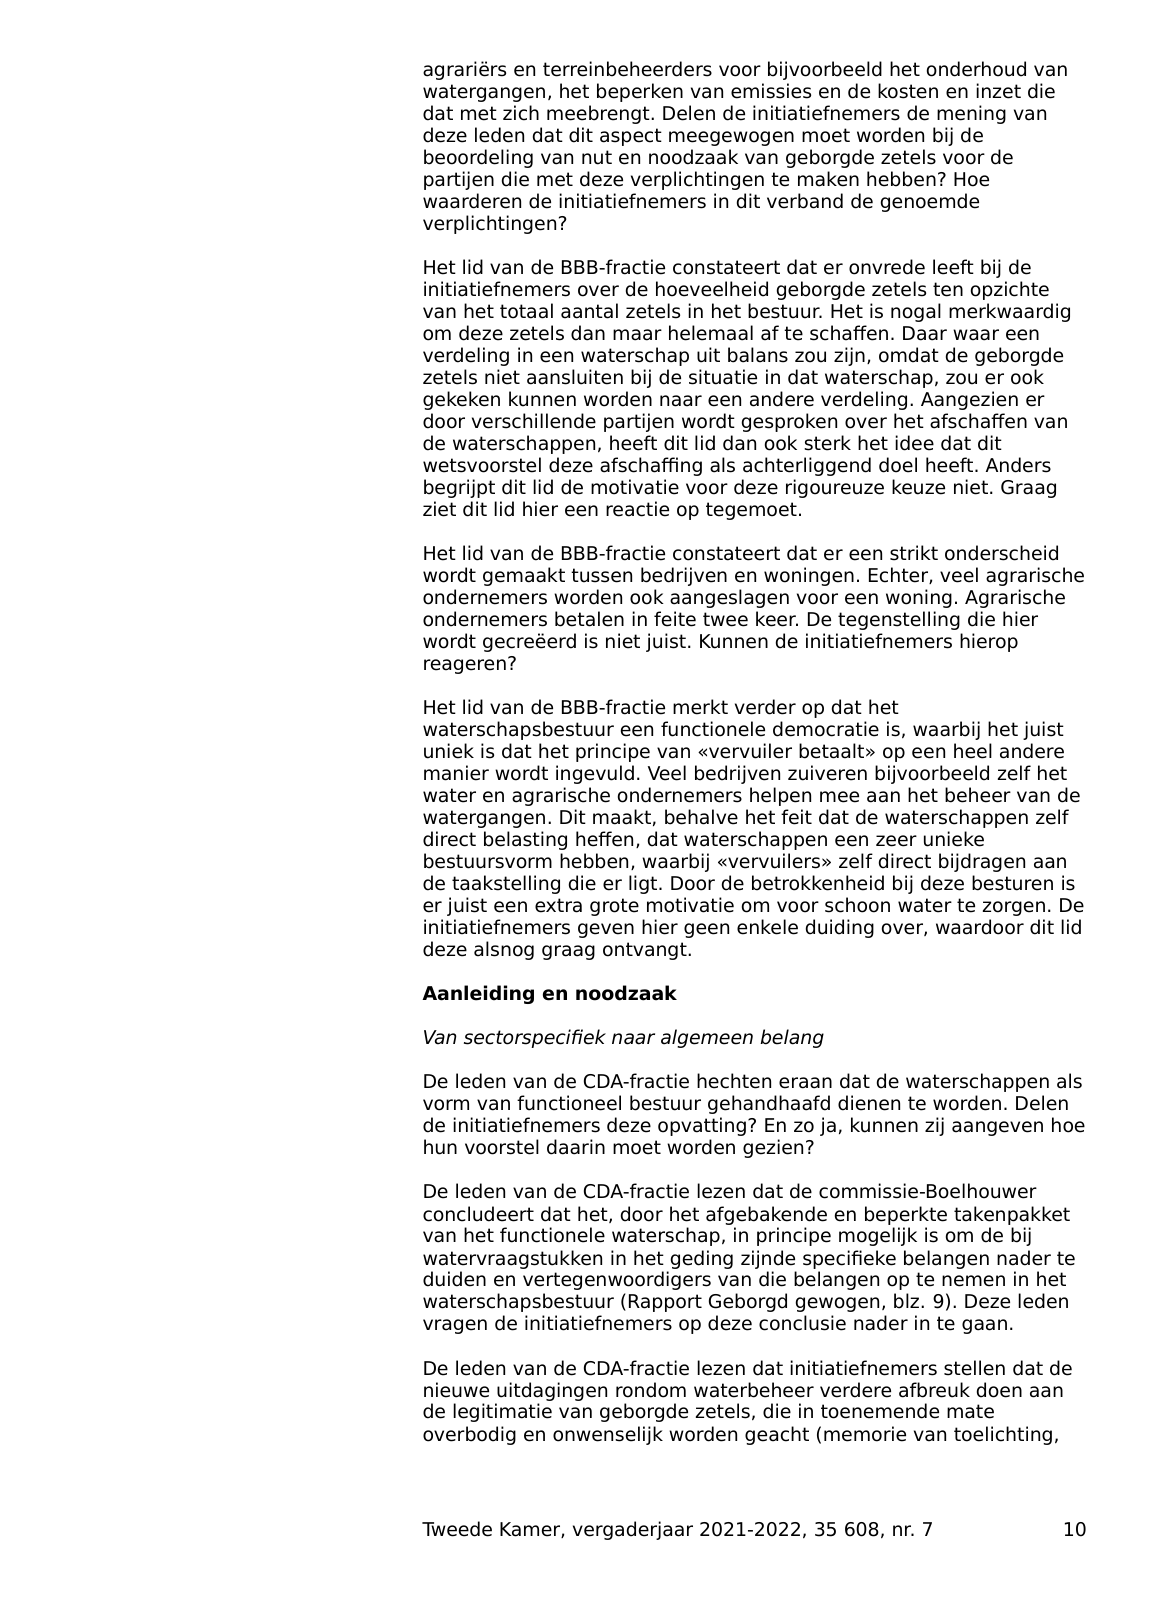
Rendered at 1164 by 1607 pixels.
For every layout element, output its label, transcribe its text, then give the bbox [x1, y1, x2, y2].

text De leden van de CDA-fractie hechten eraan dat de waterschappen als vorm van functioneel bestuur gehandhaafd dienen te worden. Delen de initiatiefnemers deze opvatting? En zo ja, kunnen zij aangeven hoe hun voorstel daarin moet worden gezien? [422, 1071, 1087, 1159]
text agrariërs en terreinbeheerders voor bijvoorbeeld het onderhoud van watergangen, het beperken van emissies en de kosten en inzet die dat met zich meebrengt. Delen de initiatiefnemers de mening van deze leden dat dit aspect meegewogen moet worden bij de beoordeling van nut en noodzaak van geborgde zetels voor de partijen die met deze verplichtingen te maken hebben? Hoe waarderen de initiatiefnemers in dit verband de genoemde verplichtingen? [422, 59, 1087, 235]
text De leden van de CDA-fractie lezen dat de commissie-Boelhouwer concludeert dat het, door het afgebakende en beperkte takenpakket van het functionele waterschap, in principe mogelijk is om de bij watervraagstukken in het geding zijnde specifieke belangen nader te duiden en vertegenwoordigers van die belangen op te nemen in het waterschapsbestuur (Rapport Geborgd gewogen, blz. 9). Deze leden vragen de initiatiefnemers op deze conclusie nader in te gaan. [422, 1181, 1087, 1335]
text Het lid van de BBB-fractie merkt verder op dat het waterschapsbestuur een functionele democratie is, waarbij het juist uniek is dat het principe van «vervuiler betaalt» op een heel andere manier wordt ingevuld. Veel bedrijven zuiveren bijvoorbeeld zelf het water en agrarische ondernemers helpen mee aan het beheer van de watergangen. Dit maakt, behalve het feit dat de waterschappen zelf direct belasting heffen, dat waterschappen een zeer unieke bestuursvorm hebben, waarbij «vervuilers» zelf direct bijdragen aan de taakstelling die er ligt. Door de betrokkenheid bij deze besturen is er juist een extra grote motivatie om voor schoon water te zorgen. De initiatiefnemers geven hier geen enkele duiding over, waardoor dit lid deze alsnog graag ontvangt. [422, 697, 1087, 961]
text Het lid van de BBB-fractie constateert dat er onvrede leeft bij de initiatiefnemers over de hoeveelheid geborgde zetels ten opzichte van het totaal aantal zetels in het bestuur. Het is nogal merkwaardig om deze zetels dan maar helemaal af te schaffen. Daar waar een verdeling in een waterschap uit balans zou zijn, omdat de geborgde zetels niet aansluiten bij de situatie in dat waterschap, zou er ook gekeken kunnen worden naar een andere verdeling. Aangezien er door verschillende partijen wordt gesproken over het afschaffen van de waterschappen, heeft dit lid dan ook sterk het idee dat dit wetsvoorstel deze afschaffing als achterliggend doel heeft. Anders begrijpt dit lid de motivatie voor deze rigoureuze keuze niet. Graag ziet dit lid hier een reactie op tegemoet. [422, 257, 1087, 521]
text De leden van de CDA-fractie lezen dat initiatiefnemers stellen dat de nieuwe uitdagingen rondom waterbeheer verdere afbreuk doen aan de legitimatie van geborgde zetels, die in toenemende mate overbodig en onwenselijk worden geacht (memorie van toelichting, [422, 1357, 1087, 1445]
text Het lid van de BBB-fractie constateert dat er een strikt onderscheid wordt gemaakt tussen bedrijven en woningen. Echter, veel agrarische ondernemers worden ook aangeslagen voor een woning. Agrarische ondernemers betalen in feite twee keer. De tegenstelling die hier wordt gecreëerd is niet juist. Kunnen de initiatiefnemers hierop reageren? [422, 543, 1087, 675]
subtitle Aanleiding en noodzaak [422, 983, 1087, 1005]
subtitle Van sectorspecifiek naar algemeen belang [422, 1027, 1087, 1049]
